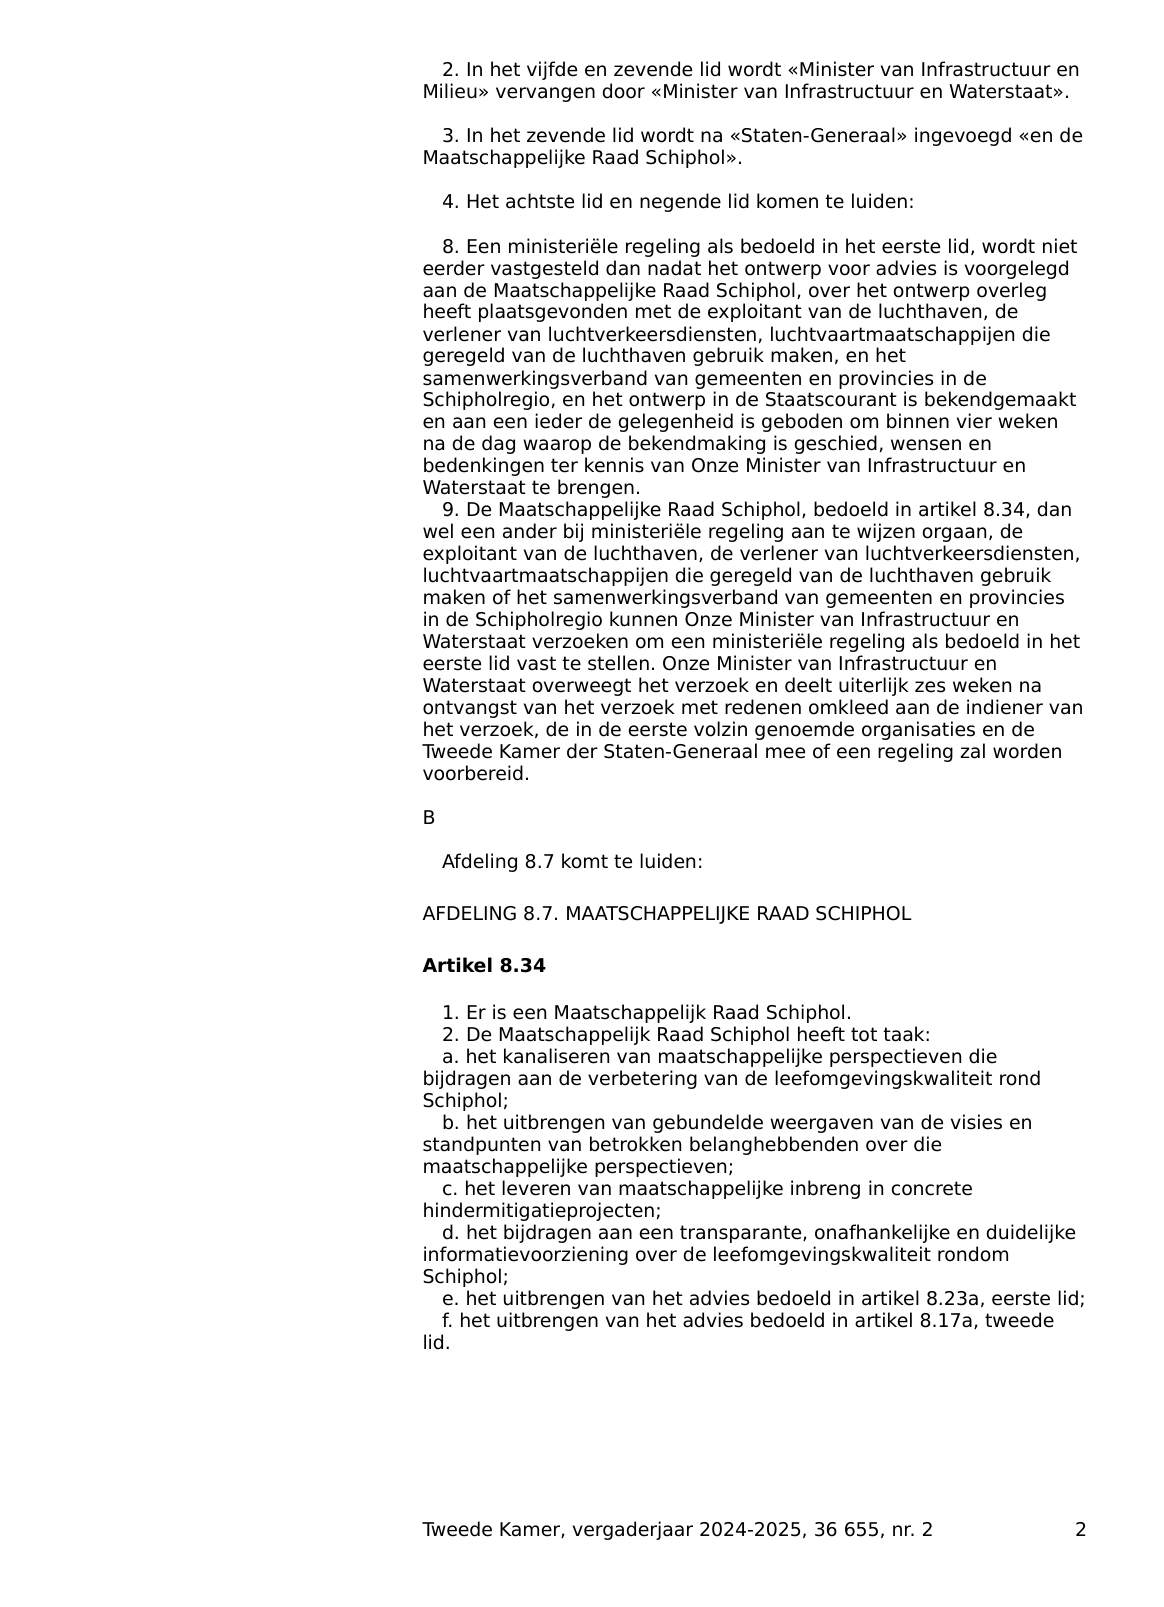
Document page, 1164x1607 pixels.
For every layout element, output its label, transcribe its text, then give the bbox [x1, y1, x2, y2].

text d. het bijdragen aan een transparante, onafhankelijke en duidelijke informatievoorziening over de leefomgevingskwaliteit rondom Schiphol; [422, 1222, 1087, 1288]
text f. het uitbrengen van het advies bedoeld in artikel 8.17a, tweede lid. [422, 1310, 1087, 1354]
text a. het kanaliseren van maatschappelijke perspectieven die bijdragen aan de verbetering van de leefomgevingskwaliteit rond Schiphol; [422, 1046, 1087, 1112]
text 4. Het achtste lid en negende lid komen te luiden: [422, 191, 1087, 213]
text 8. Een ministeriële regeling als bedoeld in het eerste lid, wordt niet eerder vastgesteld dan nadat het ontwerp voor advies is voorgelegd aan de Maatschappelijke Raad Schiphol, over het ontwerp overleg heeft plaatsgevonden met de exploitant van de luchthaven, de verlener van luchtverkeersdiensten, luchtvaartmaatschappijen die geregeld van de luchthaven gebruik maken, en het samenwerkingsverband van gemeenten en provincies in de Schipholregio, en het ontwerp in de Staatscourant is bekendgemaakt en aan een ieder de gelegenheid is geboden om binnen vier weken na de dag waarop de bekendmaking is geschied, wensen en bedenkingen ter kennis van Onze Minister van Infrastructuur en Waterstaat te brengen. [422, 236, 1087, 499]
text b. het uitbrengen van gebundelde weergaven van de visies en standpunten van betrokken belanghebbenden over die maatschappelijke perspectieven; [422, 1112, 1087, 1178]
text 3. In het zevende lid wordt na «Staten-Generaal» ingevoegd «en de Maatschappelijke Raad Schiphol». [422, 125, 1087, 169]
subtitle AFDELING 8.7. MAATSCHAPPELIJKE RAAD SCHIPHOL [422, 903, 1087, 925]
text Afdeling 8.7 komt te luiden: [422, 851, 1087, 873]
text c. het leveren van maatschappelijke inbreng in concrete hindermitigatieprojecten; [422, 1178, 1087, 1222]
text 2. In het vijfde en zevende lid wordt «Minister van Infrastructuur en Milieu» vervangen door «Minister van Infrastructuur en Waterstaat». [422, 59, 1087, 103]
text e. het uitbrengen van het advies bedoeld in artikel 8.23a, eerste lid; [422, 1288, 1087, 1310]
text 1. Er is een Maatschappelijk Raad Schiphol. [422, 1002, 1087, 1024]
text B [422, 807, 1087, 829]
text 9. De Maatschappelijke Raad Schiphol, bedoeld in artikel 8.34, dan wel een ander bij ministeriële regeling aan te wijzen orgaan, de exploitant van de luchthaven, de verlener van luchtverkeersdiensten, luchtvaartmaatschappijen die geregeld van de luchthaven gebruik maken of het samenwerkingsverband van gemeenten en provincies in de Schipholregio kunnen Onze Minister van Infrastructuur en Waterstaat verzoeken om een ministeriële regeling als bedoeld in het eerste lid vast te stellen. Onze Minister van Infrastructuur en Waterstaat overweegt het verzoek en deelt uiterlijk zes weken na ontvangst van het verzoek met redenen omkleed aan de indiener van het verzoek, de in de eerste volzin genoemde organisaties en de Tweede Kamer der Staten-Generaal mee of een regeling zal worden voorbereid. [422, 499, 1087, 785]
subtitle Artikel 8.34 [422, 955, 1087, 977]
text 2. De Maatschappelijk Raad Schiphol heeft tot taak: [422, 1024, 1087, 1046]
